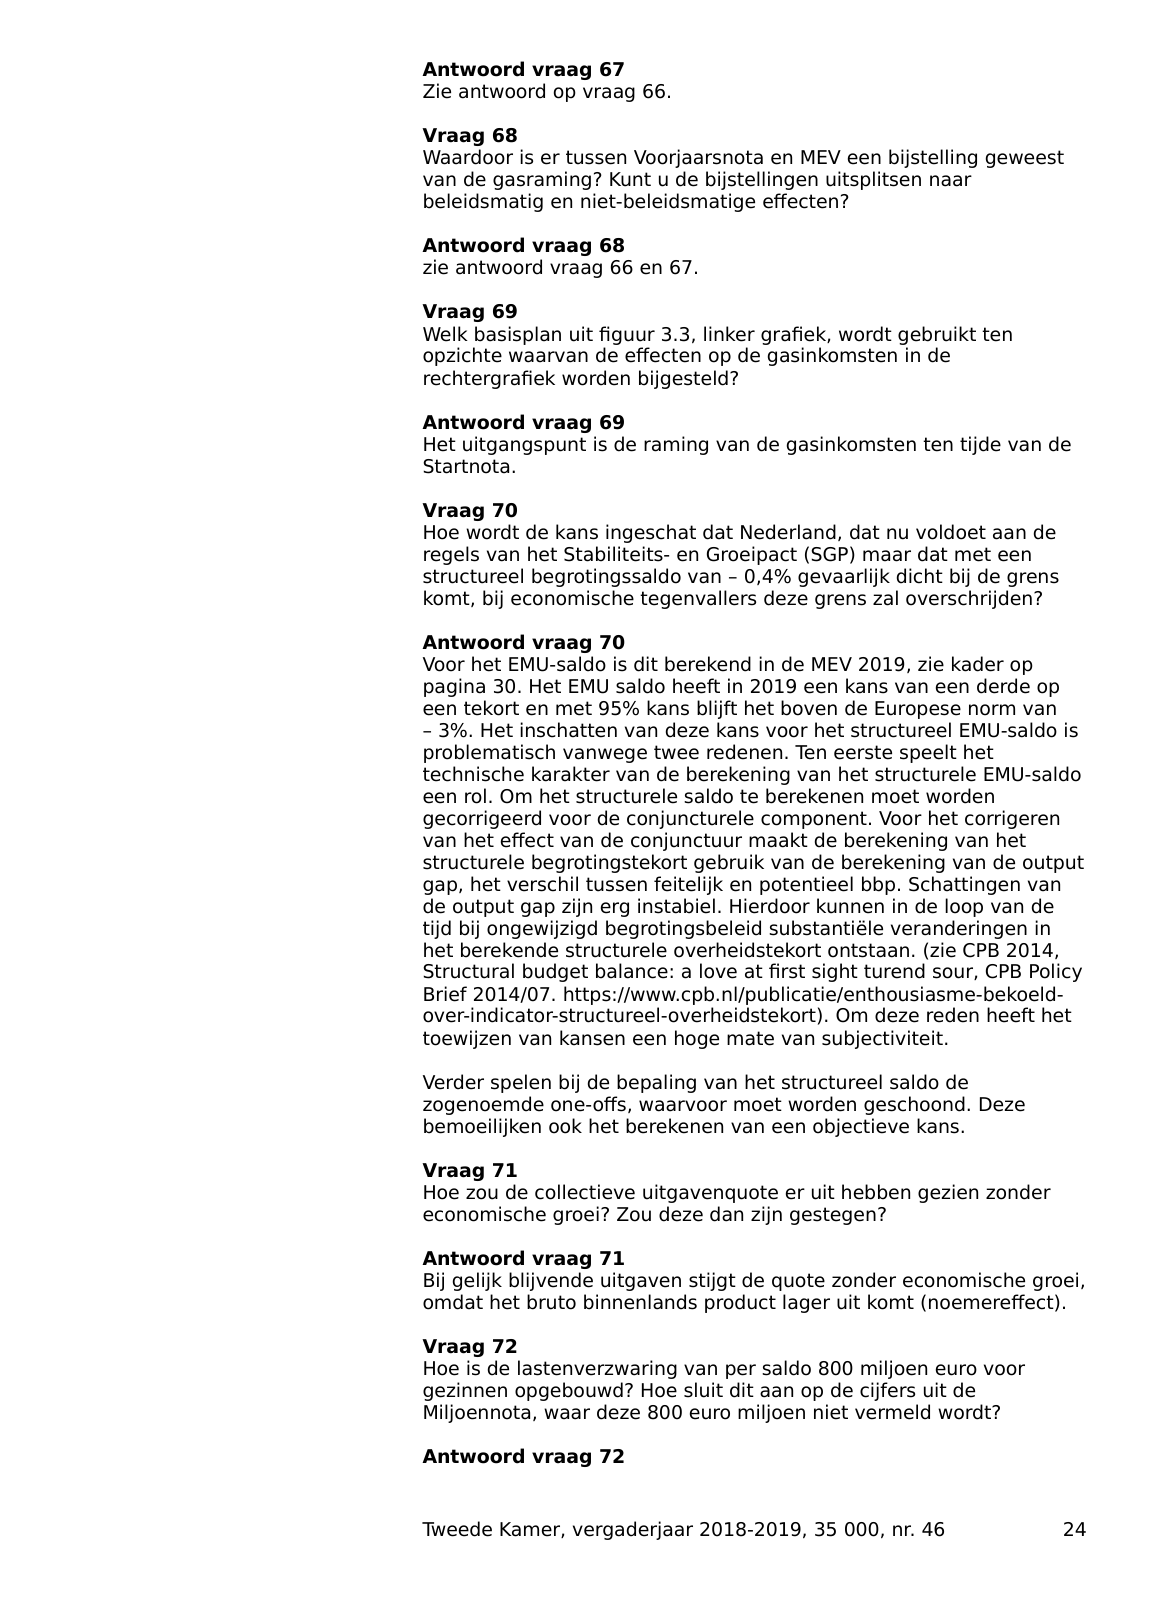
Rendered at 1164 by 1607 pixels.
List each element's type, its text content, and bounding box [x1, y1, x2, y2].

text Zie antwoord op vraag 66. [422, 81, 1087, 103]
text Antwoord vraag 71 [422, 1248, 1087, 1270]
text Hoe is de lastenverzwaring van per saldo 800 miljoen euro voor gezinnen opgebouwd? Hoe sluit dit aan op de cijfers uit de Miljoennota, waar deze 800 euro miljoen niet vermeld wordt? [422, 1358, 1087, 1424]
text Bij gelijk blijvende uitgaven stijgt de quote zonder economische groei, omdat het bruto binnenlands product lager uit komt (noemereffect). [422, 1270, 1087, 1314]
text Het uitgangspunt is de raming van de gasinkomsten ten tijde van de Startnota. [422, 433, 1087, 477]
text Welk basisplan uit figuur 3.3, linker grafiek, wordt gebruikt ten opzichte waarvan de effecten op de gasinkomsten in de rechtergrafiek worden bijgesteld? [422, 323, 1087, 389]
text Vraag 68 [422, 125, 1087, 147]
text Antwoord vraag 67 [422, 59, 1087, 81]
text Antwoord vraag 69 [422, 412, 1087, 433]
text Hoe wordt de kans ingeschat dat Nederland, dat nu voldoet aan de regels van het Stabiliteits- en Groeipact (SGP) maar dat met een structureel begrotingssaldo van – 0,4% gevaarlijk dicht bij de grens komt, bij economische tegenvallers deze grens zal overschrijden? [422, 522, 1087, 609]
text Verder spelen bij de bepaling van het structureel saldo de zogenoemde one-offs, waarvoor moet worden geschoond. Deze bemoeilijken ook het berekenen van een objectieve kans. [422, 1072, 1087, 1137]
text zie antwoord vraag 66 en 67. [422, 257, 1087, 279]
text Antwoord vraag 68 [422, 235, 1087, 257]
text Hoe zou de collectieve uitgavenquote er uit hebben gezien zonder economische groei? Zou deze dan zijn gestegen? [422, 1182, 1087, 1226]
text Vraag 72 [422, 1336, 1087, 1358]
text Vraag 71 [422, 1160, 1087, 1182]
text Voor het EMU-saldo is dit berekend in de MEV 2019, zie kader op pagina 30. Het EMU saldo heeft in 2019 een kans van een derde op een tekort en met 95% kans blijft het boven de Europese norm van – 3%. Het inschatten van deze kans voor het structureel EMU-saldo is problematisch vanwege twee redenen. Ten eerste speelt het technische karakter van de berekening van het structurele EMU-saldo een rol. Om het structurele saldo te berekenen moet worden gecorrigeerd voor de conjuncturele component. Voor het corrigeren van het effect van de conjunctuur maakt de berekening van het structurele begrotingstekort gebruik van de berekening van de output gap, het verschil tussen feitelijk en potentieel bbp. Schattingen van de output gap zijn erg instabiel. Hierdoor kunnen in de loop van de tijd bij ongewijzigd begrotingsbeleid substantiële veranderingen in het berekende structurele overheidstekort ontstaan. (zie CPB 2014, Structural budget balance: a love at first sight turend sour, CPB Policy Brief 2014/07. https://www.cpb.nl/publicatie/enthousiasme-bekoeld-over-indicator-structureel-overheidstekort). Om deze reden heeft het toewijzen van kansen een hoge mate van subjectiviteit. [422, 654, 1087, 1049]
text Antwoord vraag 72 [422, 1446, 1087, 1468]
text Waardoor is er tussen Voorjaarsnota en MEV een bijstelling geweest van de gasraming? Kunt u de bijstellingen uitsplitsen naar beleidsmatig en niet-beleidsmatige effecten? [422, 147, 1087, 213]
text Antwoord vraag 70 [422, 632, 1087, 654]
text Vraag 69 [422, 301, 1087, 323]
text Vraag 70 [422, 500, 1087, 522]
